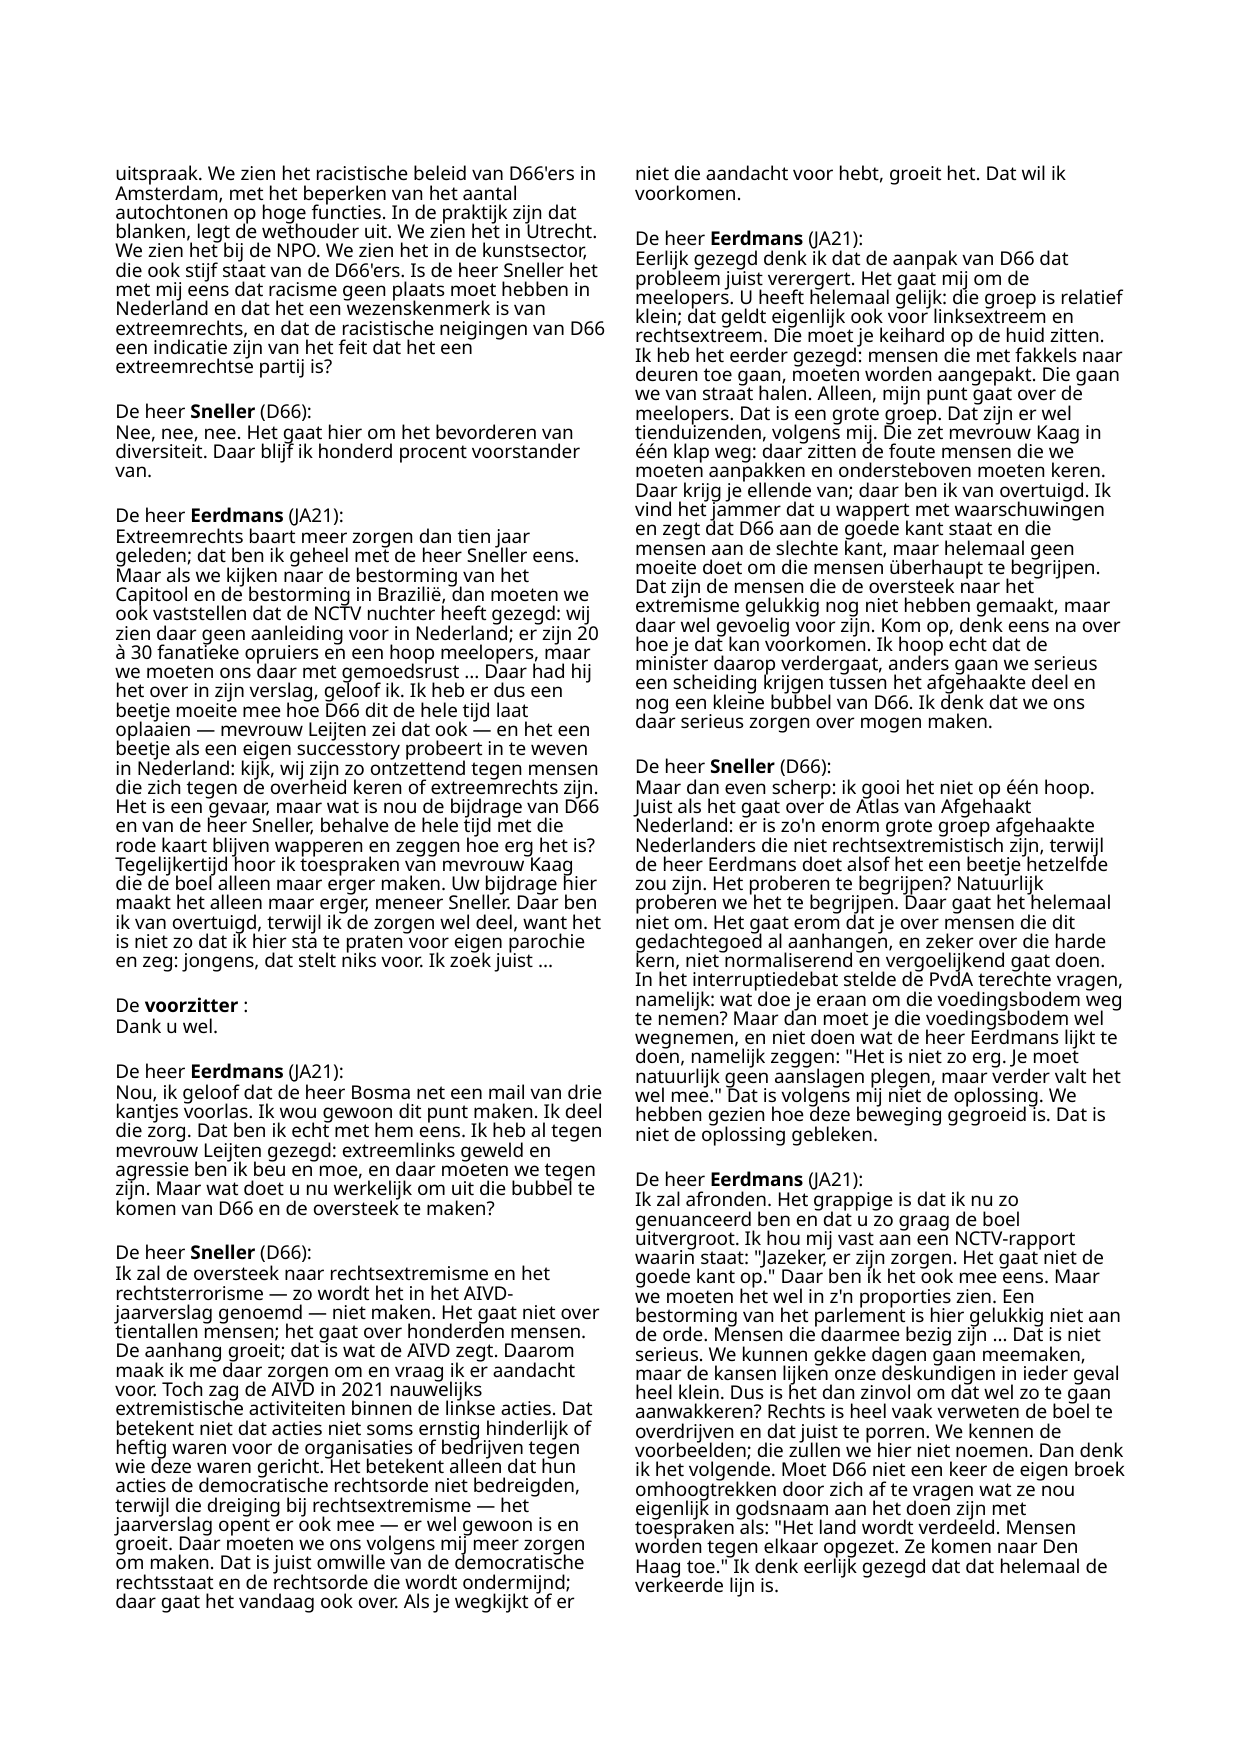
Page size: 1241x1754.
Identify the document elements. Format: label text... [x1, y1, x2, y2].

text Ik zal afronden. Het grappige is dat ik nu zo genuanceerd ben en dat u zo graag de boel uitvergroot. Ik hou mij vast aan een NCTV-rapport waarin staat: "Jazeker, er zijn zorgen. Het gaat niet de goede kant op." Daar ben ik het ook mee eens. Maar we moeten het wel in z'n proporties zien. Een bestorming van het parlement is hier gelukkig niet aan de orde. Mensen die daarmee bezig zijn … Dat is niet serieus. We kunnen gekke dagen gaan meemaken, maar de kansen lijken onze deskundigen in ieder geval heel klein. Dus is het dan zinvol om dat wel zo te gaan aanwakkeren? Rechts is heel vaak verweten de boel te overdrijven en dat juist te porren. We kennen de voorbeelden; die zullen we hier niet noemen. Dan denk ik het volgende. Moet D66 niet een keer de eigen broek omhoogtrekken door zich af te vragen wat ze nou eigenlijk in godsnaam aan het doen zijn met toespraken als: "Het land wordt verdeeld. Mensen worden tegen elkaar opgezet. Ze komen naar Den Haag toe." Ik denk eerlijk gezegd dat dat helemaal de verkeerde lijn is. [635, 1191, 1125, 1596]
text Extreemrechts baart meer zorgen dan tien jaar geleden; dat ben ik geheel met de heer Sneller eens. Maar als we kijken naar de bestorming van het Capitool en de bestorming in Brazilië, dan moeten we ook vaststellen dat de NCTV nuchter heeft gezegd: wij zien daar geen aanleiding voor in Nederland; er zijn 20 à 30 fanatieke opruiers en een hoop meelopers, maar we moeten ons daar met gemoedsrust ... Daar had hij het over in zijn verslag, geloof ik. Ik heb er dus een beetje moeite mee hoe D66 dit de hele tijd laat oplaaien — mevrouw Leijten zei dat ook — en het een beetje als een eigen successtory probeert in te weven in Nederland: kijk, wij zijn zo ontzettend tegen mensen die zich tegen de overheid keren of extreemrechts zijn. Het is een gevaar, maar wat is nou de bijdrage van D66 en van de heer Sneller, behalve de hele tijd met die rode kaart blijven wapperen en zeggen hoe erg het is? Tegelijkertijd hoor ik toespraken van mevrouw Kaag die de boel alleen maar erger maken. Uw bijdrage hier maakt het alleen maar erger, meneer Sneller. Daar ben ik van overtuigd, terwijl ik de zorgen wel deel, want het is niet zo dat ik hier sta te praten voor eigen parochie en zeg: jongens, dat stelt niks voor. Ik zoek juist ... [115, 528, 605, 971]
text niet die aandacht voor hebt, groeit het. Dat wil ik voorkomen. [635, 165, 1125, 204]
text Nee, nee, nee. Het gaat hier om het bevorderen van diversiteit. Daar blijf ik honderd procent voorstander van. [115, 424, 605, 482]
text Maar dan even scherp: ik gooi het niet op één hoop. Juist als het gaat over de Atlas van Afgehaakt Nederland: er is zo'n enorm grote groep afgehaakte Nederlanders die niet rechtsextremistisch zijn, terwijl de heer Eerdmans doet alsof het een beetje hetzelfde zou zijn. Het proberen te begrijpen? Natuurlijk proberen we het te begrijpen. Daar gaat het helemaal niet om. Het gaat erom dat je over mensen die dit gedachtegoed al aanhangen, en zeker over die harde kern, niet normaliserend en vergoelijkend gaat doen. In het interruptiedebat stelde de PvdA terechte vragen, namelijk: wat doe je eraan om die voedingsbodem weg te nemen? Maar dan moet je die voedingsbodem wel wegnemen, en niet doen wat de heer Eerdmans lijkt te doen, namelijk zeggen: "Het is niet zo erg. Je moet natuurlijk geen aanslagen plegen, maar verder valt het wel mee." Dat is volgens mij niet de oplossing. We hebben gezien hoe deze beweging gegroeid is. Dat is niet de oplossing gebleken. [635, 779, 1125, 1145]
text De heer Eerdmans (JA21): [115, 1058, 605, 1084]
text De heer Sneller (D66): [635, 753, 1125, 779]
text De heer Eerdmans (JA21): [635, 225, 1125, 250]
text Ik zal de oversteek naar rechtsextremisme en het rechtsterrorisme — zo wordt het in het AIVD-jaarverslag genoemd — niet maken. Het gaat niet over tientallen mensen; het gaat over honderden mensen. De aanhang groeit; dat is wat de AIVD zegt. Daarom maak ik me daar zorgen om en vraag ik er aandacht voor. Toch zag de AIVD in 2021 nauwelijks extremistische activiteiten binnen de linkse acties. Dat betekent niet dat acties niet soms ernstig hinderlijk of heftig waren voor de organisaties of bedrijven tegen wie deze waren gericht. Het betekent alleen dat hun acties de democratische rechtsorde niet bedreigden, terwijl die dreiging bij rechtsextremisme — het jaarverslag opent er ook mee — er wel gewoon is en groeit. Daar moeten we ons volgens mij meer zorgen om maken. Dat is juist omwille van de democratische rechtsstaat en de rechtsorde die wordt ondermijnd; daar gaat het vandaag ook over. Als je wegkijkt of er [115, 1265, 605, 1612]
text Eerlijk gezegd denk ik dat de aanpak van D66 dat probleem juist verergert. Het gaat mij om de meelopers. U heeft helemaal gelijk: die groep is relatief klein; dat geldt eigenlijk ook voor linksextreem en rechtsextreem. Die moet je keihard op de huid zitten. Ik heb het eerder gezegd: mensen die met fakkels naar deuren toe gaan, moeten worden aangepakt. Die gaan we van straat halen. Alleen, mijn punt gaat over de meelopers. Dat is een grote groep. Dat zijn er wel tienduizenden, volgens mij. Die zet mevrouw Kaag in één klap weg: daar zitten de foute mensen die we moeten aanpakken en ondersteboven moeten keren. Daar krijg je ellende van; daar ben ik van overtuigd. Ik vind het jammer dat u wappert met waarschuwingen en zegt dat D66 aan de goede kant staat en die mensen aan de slechte kant, maar helemaal geen moeite doet om die mensen überhaupt te begrijpen. Dat zijn de mensen die de oversteek naar het extremisme gelukkig nog niet hebben gemaakt, maar daar wel gevoelig voor zijn. Kom op, denk eens na over hoe je dat kan voorkomen. Ik hoop echt dat de minister daarop verdergaat, anders gaan we serieus een scheiding krijgen tussen het afgehaakte deel en nog een kleine bubbel van D66. Ik denk dat we ons daar serieus zorgen over mogen maken. [635, 250, 1125, 732]
text Nou, ik geloof dat de heer Bosma net een mail van drie kantjes voorlas. Ik wou gewoon dit punt maken. Ik deel die zorg. Dat ben ik echt met hem eens. Ik heb al tegen mevrouw Leijten gezegd: extreemlinks geweld en agressie ben ik beu en moe, en daar moeten we tegen zijn. Maar wat doet u nu werkelijk om uit die bubbel te komen van D66 en de oversteek te maken? [115, 1084, 605, 1219]
text Dank u wel. [115, 1018, 605, 1037]
text De heer Sneller (D66): [115, 1239, 605, 1265]
text De heer Eerdmans (JA21): [115, 502, 605, 528]
text De voorzitter : [115, 992, 605, 1018]
text De heer Eerdmans (JA21): [635, 1166, 1125, 1191]
text De heer Sneller (D66): [115, 398, 605, 424]
text uitspraak. We zien het racistische beleid van D66'ers in Amsterdam, met het beperken van het aantal autochtonen op hoge functies. In de praktijk zijn dat blanken, legt de wethouder uit. We zien het in Utrecht. We zien het bij de NPO. We zien het in de kunstsector, die ook stijf staat van de D66'ers. Is de heer Sneller het met mij eens dat racisme geen plaats moet hebben in Nederland en dat het een wezenskenmerk is van extreemrechts, en dat de racistische neigingen van D66 een indicatie zijn van het feit dat het een extreemrechtse partij is? [115, 165, 605, 377]
